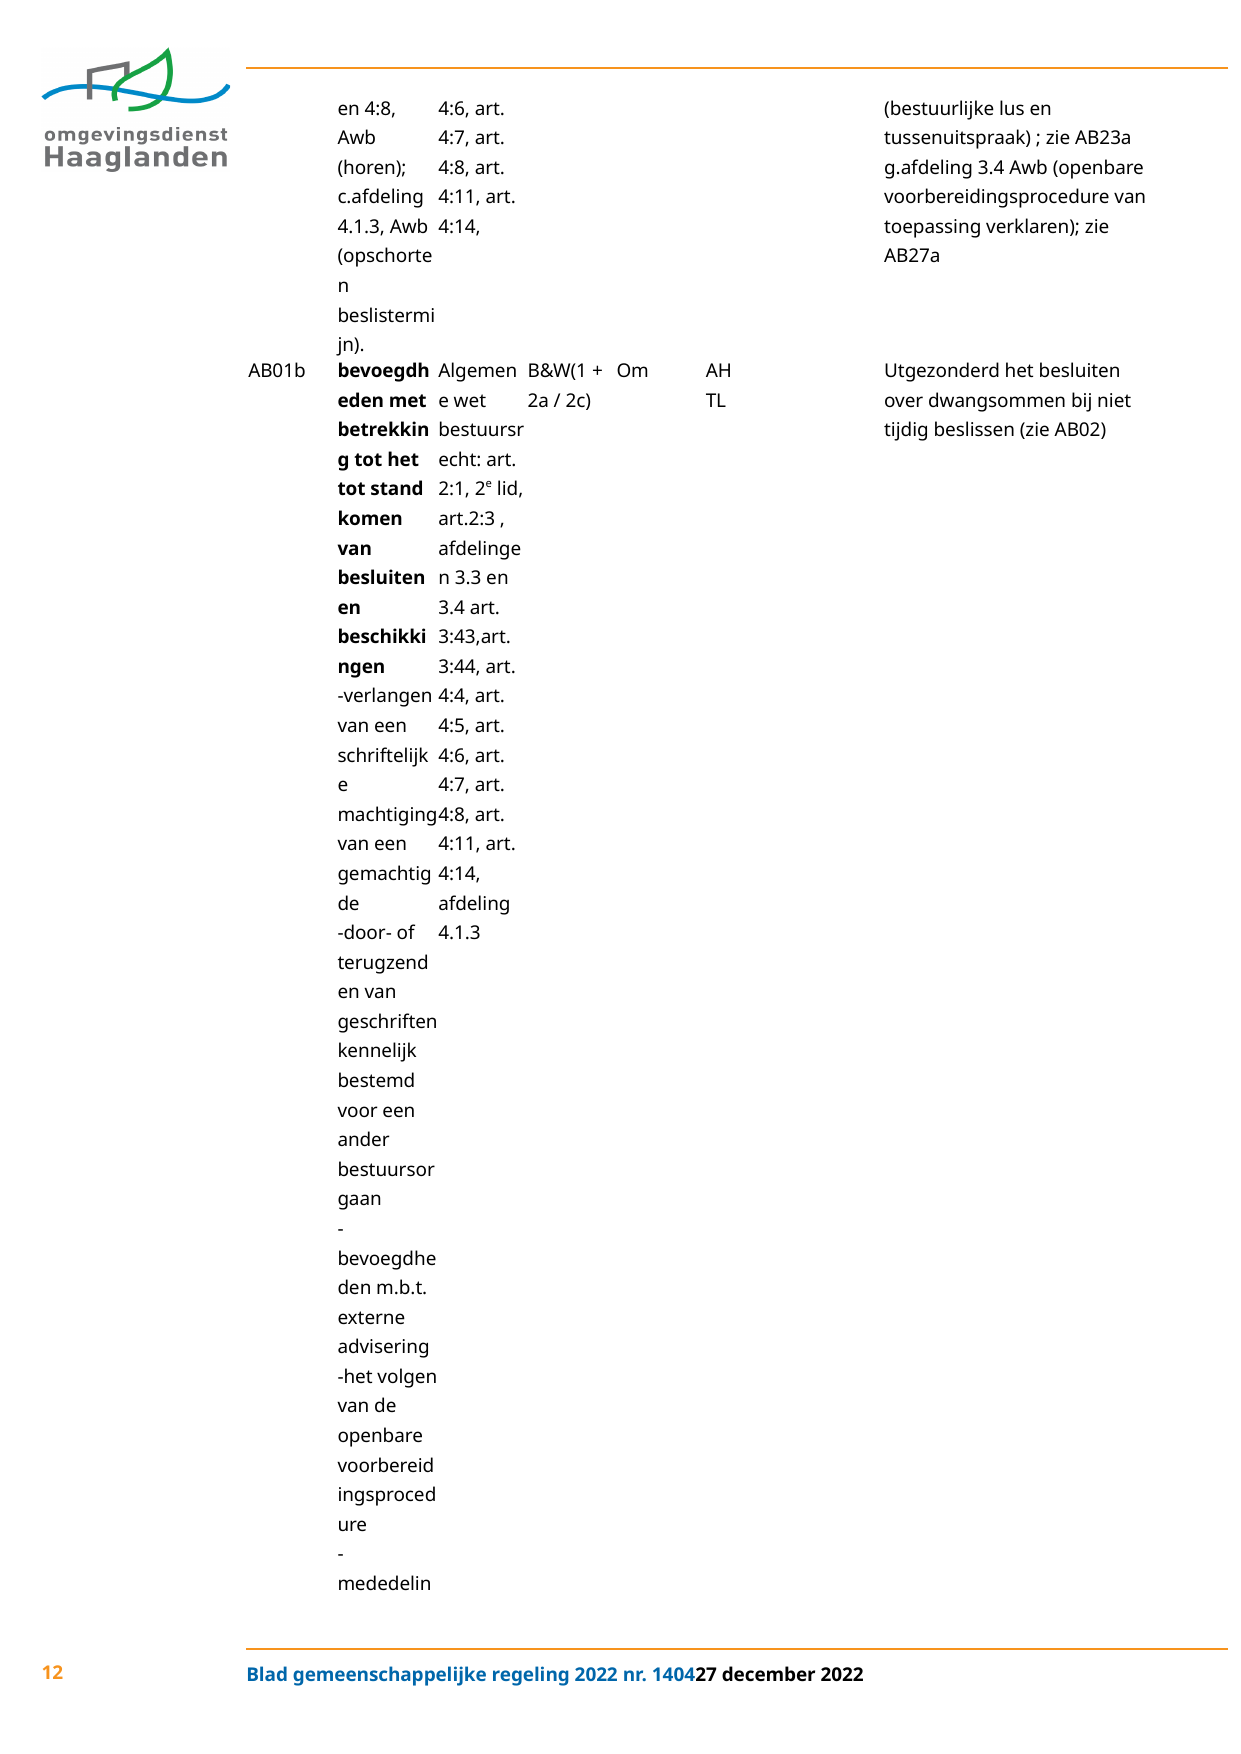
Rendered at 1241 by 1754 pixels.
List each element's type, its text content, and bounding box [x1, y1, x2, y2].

table_cell [248, 95, 337, 357]
table_cell Utgezonderd het besluiten over dwangsommen bij niet tijdig beslissen (zie AB02) [884, 357, 1152, 1596]
table_cell (bestuurlijke lus en tussenuitspraak) ; zie AB23a g.afdeling 3.4 Awb (openbare voorbereidingsprocedure van toepassing verklaren); zie AB27a [884, 95, 1152, 357]
table_cell AH TL [706, 357, 795, 1596]
table_cell [706, 95, 795, 357]
table_cell [527, 95, 616, 357]
table_cell AB01b [248, 357, 337, 1596]
picture [41, 47, 231, 172]
table_cell en 4:8, Awb (horen); c.afdeling 4.1.3, Awb (opschorten beslistermijn). [337, 95, 438, 357]
table_cell [795, 357, 884, 1596]
table_cell B&W(1 + 2a / 2c) [527, 357, 616, 1596]
table_cell Om [616, 357, 706, 1596]
table_cell bevoegdheden met betrekking tot het tot stand komen van besluiten en beschikkingen -verlangen van een schriftelijke machtiging van een gemachtigde -door- of terugzenden van geschriften kennelijk bestemd voor een ander bestuursorgaan -bevoegdheden m.b.t. externe advisering -het volgen van de openbare voorbereidingsprocedure -mededelin [337, 357, 438, 1596]
table_cell [795, 95, 884, 357]
table_cell Algemene wet bestuursrecht: art. 2:1, 2e lid, art.2:3 , afdelingen 3.3 en 3.4 art. 3:43,art. 3:44, art. 4:4, art. 4:5, art. 4:6, art. 4:7, art. 4:8, art. 4:11, art. 4:14, afdeling 4.1.3 [438, 357, 527, 1596]
table_cell 4:6, art. 4:7, art. 4:8, art. 4:11, art. 4:14, [438, 95, 527, 357]
table_cell [616, 95, 706, 357]
